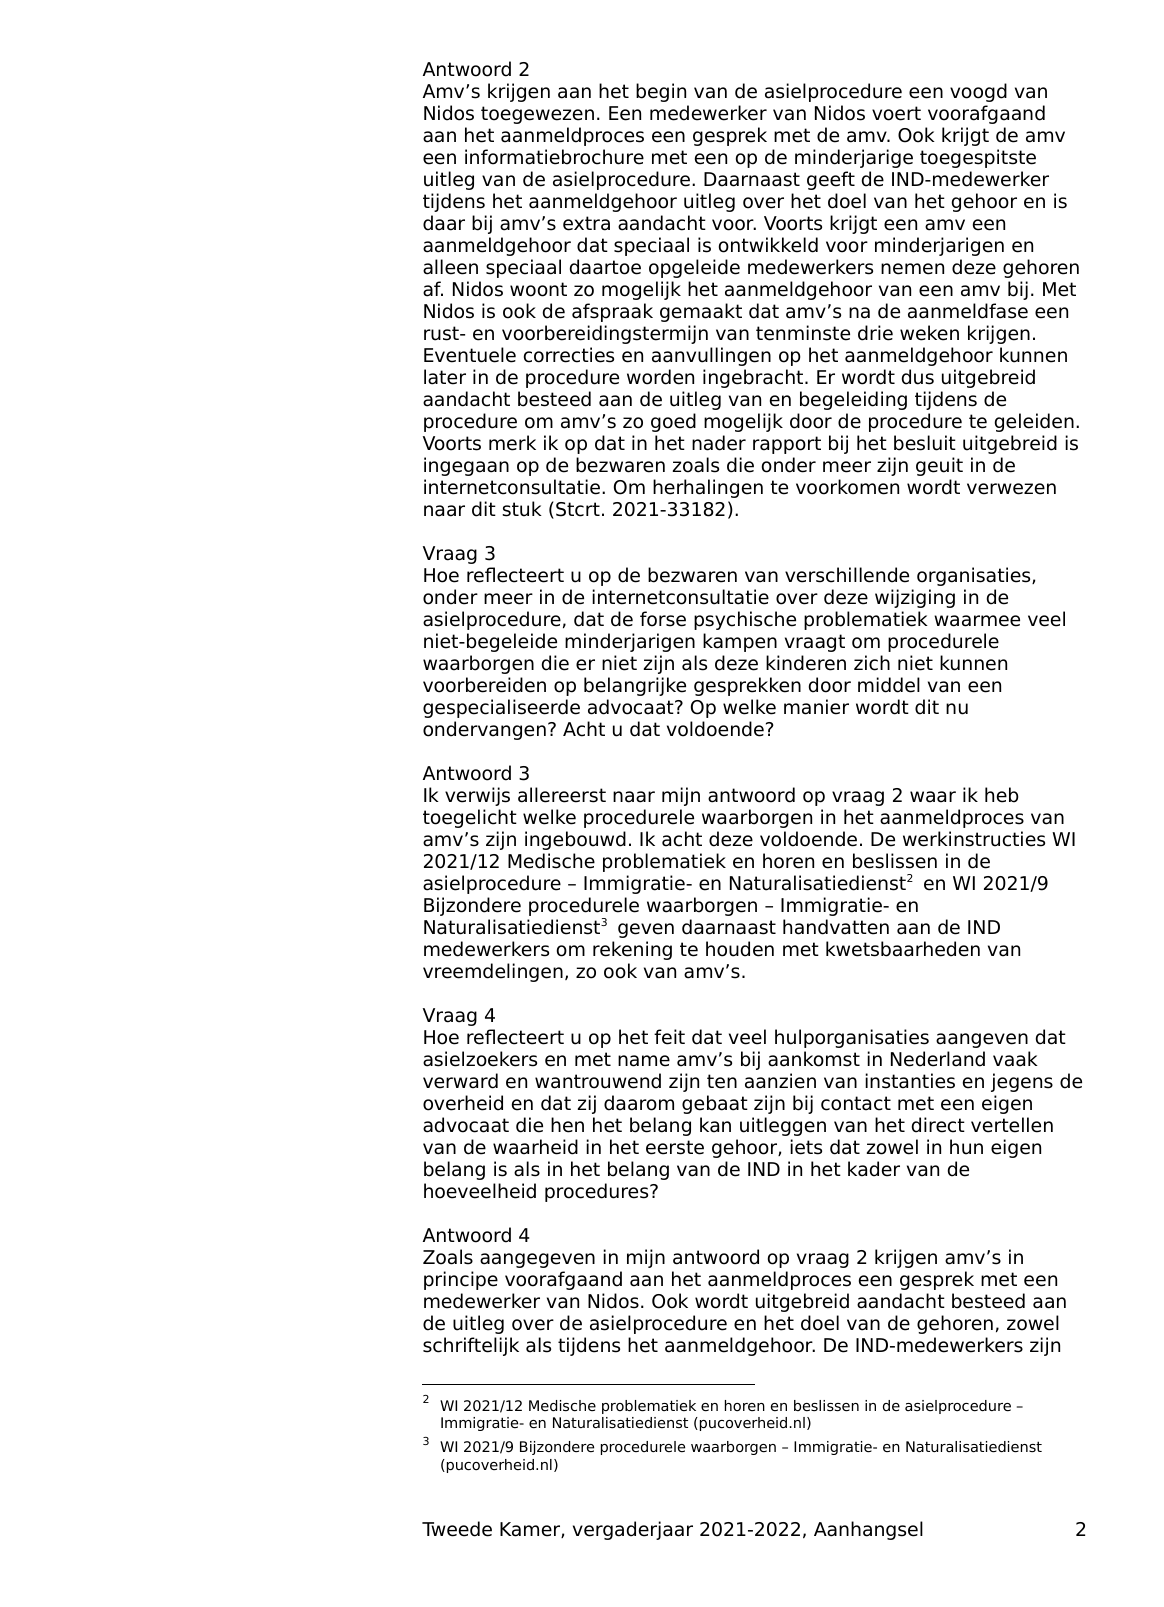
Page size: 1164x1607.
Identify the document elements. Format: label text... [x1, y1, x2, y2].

text Amv’s krijgen aan het begin van de asielprocedure een voogd van Nidos toegewezen. Een medewerker van Nidos voert voorafgaand aan het aanmeldproces een gesprek met de amv. Ook krijgt de amv een informatiebrochure met een op de minderjarige toegespitste uitleg van de asielprocedure. Daarnaast geeft de IND-medewerker tijdens het aanmeldgehoor uitleg over het doel van het gehoor en is daar bij amv’s extra aandacht voor. Voorts krijgt een amv een aanmeldgehoor dat speciaal is ontwikkeld voor minderjarigen en alleen speciaal daartoe opgeleide medewerkers nemen deze gehoren af. Nidos woont zo mogelijk het aanmeldgehoor van een amv bij. Met Nidos is ook de afspraak gemaakt dat amv’s na de aanmeldfase een rust- en voorbereidingstermijn van tenminste drie weken krijgen. Eventuele correcties en aanvullingen op het aanmeldgehoor kunnen later in de procedure worden ingebracht. Er wordt dus uitgebreid aandacht besteed aan de uitleg van en begeleiding tijdens de procedure om amv’s zo goed mogelijk door de procedure te geleiden. [422, 81, 1087, 433]
text Zoals aangegeven in mijn antwoord op vraag 2 krijgen amv’s in principe voorafgaand aan het aanmeldproces een gesprek met een medewerker van Nidos. Ook wordt uitgebreid aandacht besteed aan de uitleg over de asielprocedure en het doel van de gehoren, zowel schriftelijk als tijdens het aanmeldgehoor. De IND-medewerkers zijn [422, 1247, 1087, 1357]
text Antwoord 2 [422, 59, 1087, 81]
text Voorts merk ik op dat in het nader rapport bij het besluit uitgebreid is ingegaan op de bezwaren zoals die onder meer zijn geuit in de internetconsultatie. Om herhalingen te voorkomen wordt verwezen naar dit stuk (Stcrt. 2021-33182). [422, 433, 1087, 521]
text Ik verwijs allereerst naar mijn antwoord op vraag 2 waar ik heb toegelicht welke procedurele waarborgen in het aanmeldproces van amv’s zijn ingebouwd. Ik acht deze voldoende. De werkinstructies WI 2021/12 Medische problematiek en horen en beslissen in de asielprocedure – Immigratie- en Naturalisatiedienst en WI 2021/9 Bijzondere procedurele waarborgen – Immigratie- en Naturalisatiedienst geven daarnaast handvatten aan de IND medewerkers om rekening te houden met kwetsbaarheden van vreemdelingen, zo ook van amv’s. [422, 785, 1087, 983]
text Hoe reflecteert u op het feit dat veel hulporganisaties aangeven dat asielzoekers en met name amv’s bij aankomst in Nederland vaak verward en wantrouwend zijn ten aanzien van instanties en jegens de overheid en dat zij daarom gebaat zijn bij contact met een eigen advocaat die hen het belang kan uitleggen van het direct vertellen van de waarheid in het eerste gehoor, iets dat zowel in hun eigen belang is als in het belang van de IND in het kader van de hoeveelheid procedures? [422, 1027, 1087, 1203]
text WI 2021/9 Bijzondere procedurele waarborgen – Immigratie- en Naturalisatiedienst (pucoverheid.nl) [422, 1435, 1087, 1474]
text Vraag 3 [422, 543, 1087, 565]
text Antwoord 4 [422, 1225, 1087, 1247]
text Vraag 4 [422, 1005, 1087, 1027]
text Hoe reflecteert u op de bezwaren van verschillende organisaties, onder meer in de internetconsultatie over deze wijziging in de asielprocedure, dat de forse psychische problematiek waarmee veel niet-begeleide minderjarigen kampen vraagt om procedurele waarborgen die er niet zijn als deze kinderen zich niet kunnen voorbereiden op belangrijke gesprekken door middel van een gespecialiseerde advocaat? Op welke manier wordt dit nu ondervangen? Acht u dat voldoende? [422, 565, 1087, 741]
text Antwoord 3 [422, 763, 1087, 785]
text WI 2021/12 Medische problematiek en horen en beslissen in de asielprocedure – Immigratie- en Naturalisatiedienst (pucoverheid.nl) [422, 1393, 1087, 1432]
